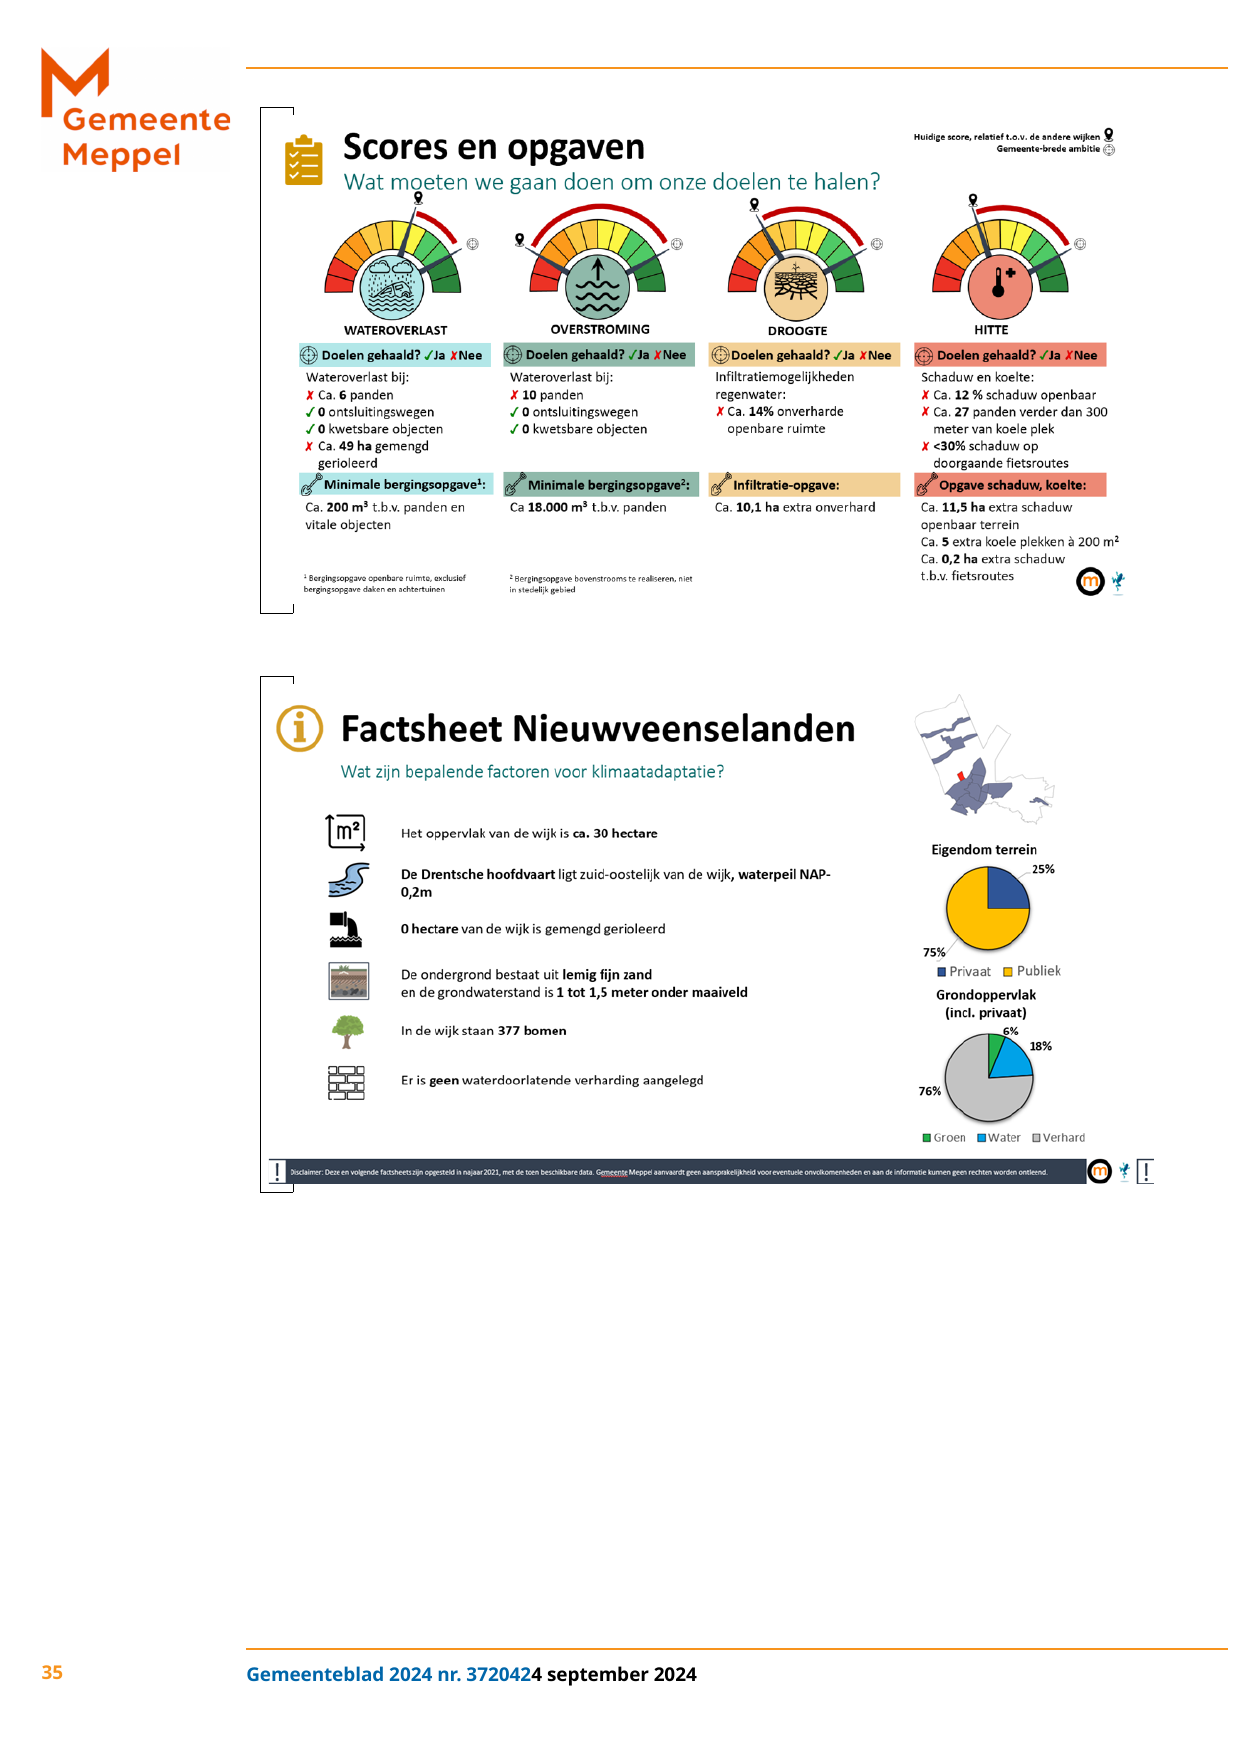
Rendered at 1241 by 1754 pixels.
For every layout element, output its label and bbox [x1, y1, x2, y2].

picture [268, 684, 1154, 1184]
picture [268, 115, 1154, 604]
picture [41, 47, 231, 172]
